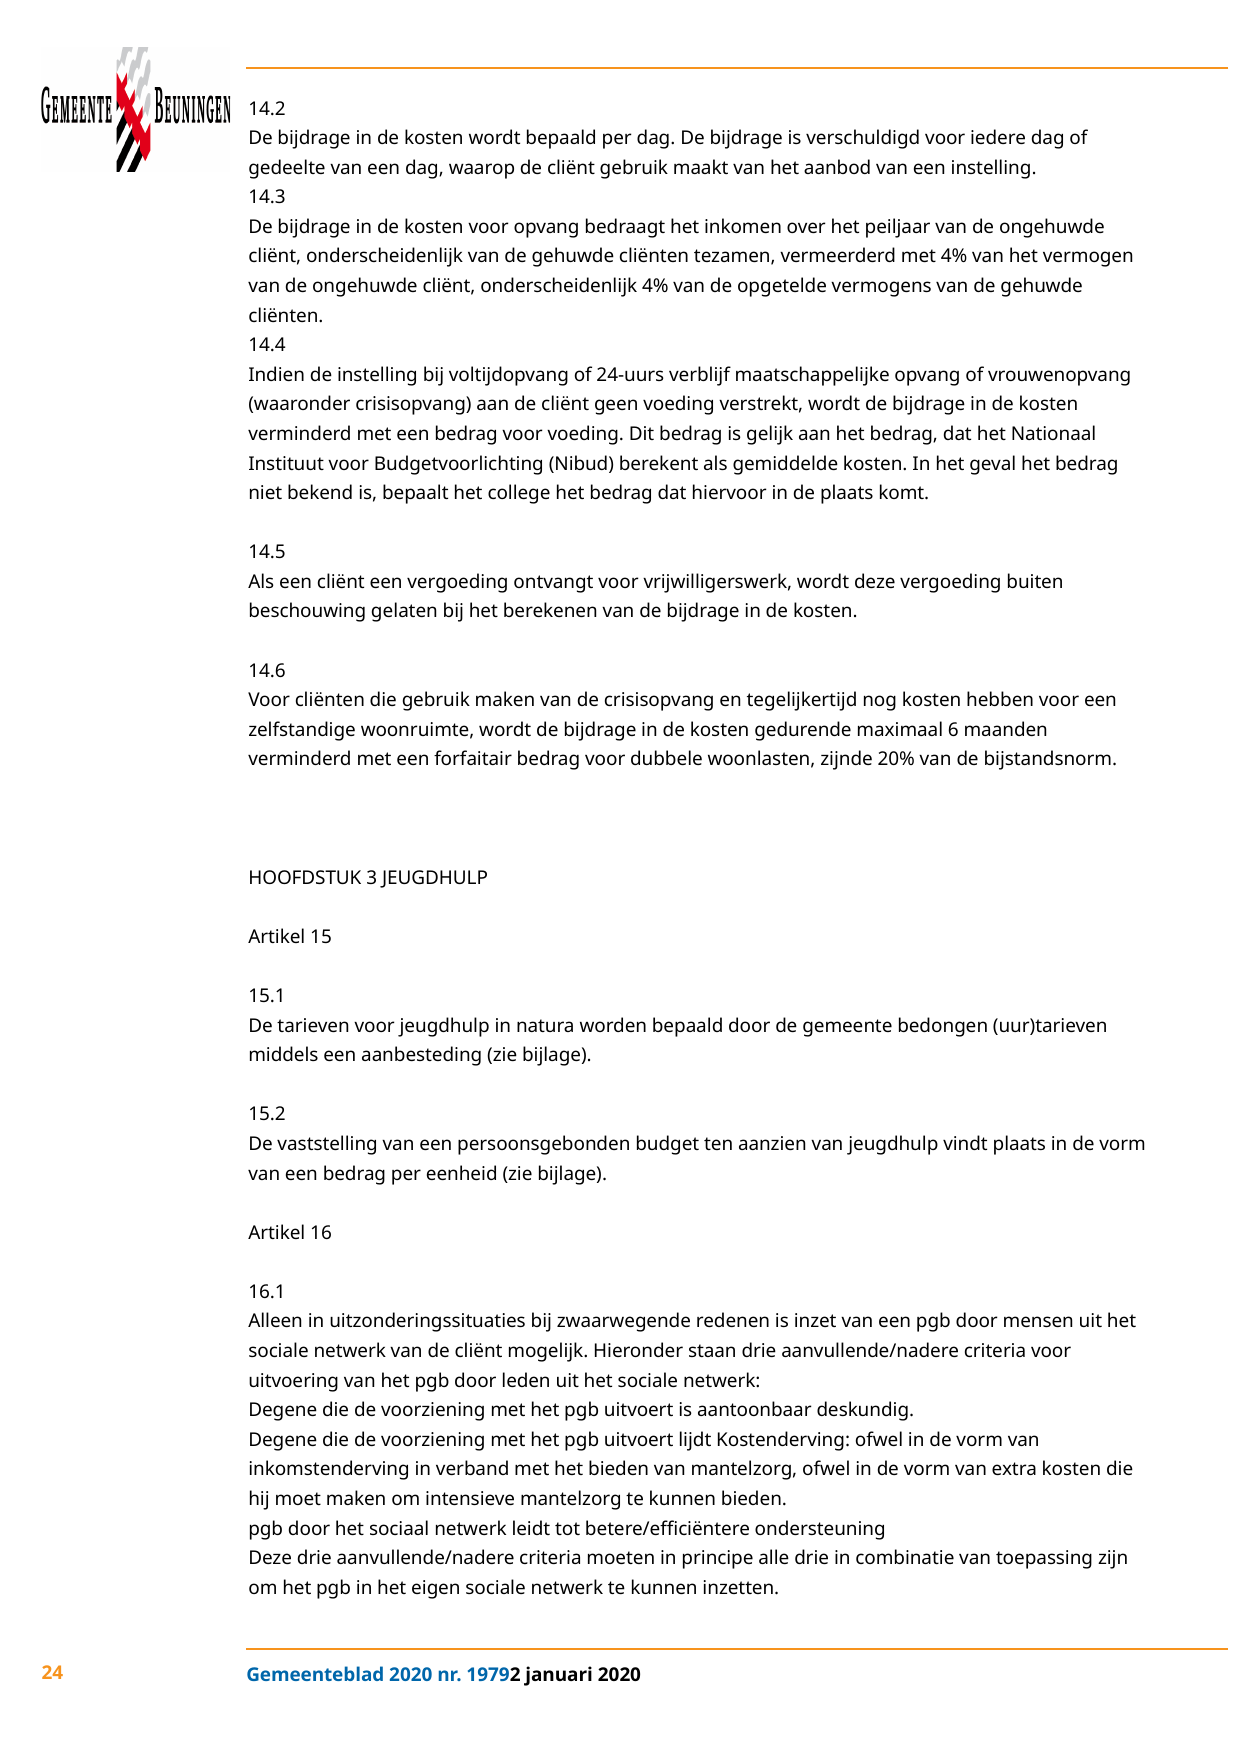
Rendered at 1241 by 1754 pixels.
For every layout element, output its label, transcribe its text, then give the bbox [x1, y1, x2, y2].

text 14.5 [248, 538, 1152, 564]
text 14.6 [248, 657, 1152, 683]
text 14.3 [248, 183, 1152, 209]
text 15.1 [248, 982, 1152, 1008]
text Alleen in uitzonderingssituaties bij zwaarwegende redenen is inzet van een pgb door mensen uit het sociale netwerk van de cliënt mogelijk. Hieronder staan drie aanvullende/nadere criteria voor uitvoering van het pgb door leden uit het sociale netwerk: [248, 1308, 1152, 1393]
text De bijdrage in de kosten voor opvang bedraagt het inkomen over het peiljaar van de ongehuwde cliënt, onderscheidenlijk van de gehuwde cliënten tezamen, vermeerderd met 4% van het vermogen van de ongehuwde cliënt, onderscheidenlijk 4% van de opgetelde vermogens van de gehuwde cliënten. [248, 213, 1152, 328]
text Indien de instelling bij voltijdopvang of 24-uurs verblijf maatschappelijke opvang of vrouwenopvang (waaronder crisisopvang) aan de cliënt geen voeding verstrekt, wordt de bijdrage in de kosten verminderd met een bedrag voor voeding. Dit bedrag is gelijk aan het bedrag, dat het Nationaal Instituut voor Budgetvoorlichting (Nibud) berekent als gemiddelde kosten. In het geval het bedrag niet bekend is, bepaalt het college het bedrag dat hiervoor in de plaats komt. [248, 361, 1152, 505]
text 14.2 [248, 95, 1152, 121]
text De bijdrage in de kosten wordt bepaald per dag. De bijdrage is verschuldigd voor iedere dag of gedeelte van een dag, waarop de cliënt gebruik maakt van het aanbod van een instelling. [248, 124, 1152, 180]
text Als een cliënt een vergoeding ontvangt voor vrijwilligerswerk, wordt deze vergoeding buiten beschouwing gelaten bij het berekenen van de bijdrage in de kosten. [248, 568, 1152, 623]
text De vaststelling van een persoonsgebonden budget ten aanzien van jeugdhulp vindt plaats in de vorm van een bedrag per eenheid (zie bijlage). [248, 1130, 1152, 1186]
text 16.1 [248, 1278, 1152, 1304]
text Artikel 16 [248, 1219, 1152, 1245]
picture [41, 47, 231, 172]
text Degene die de voorziening met het pgb uitvoert is aantoonbaar deskundig. [248, 1396, 1152, 1422]
text pgb door het sociaal netwerk leidt tot betere/efficiëntere ondersteuning [248, 1515, 1152, 1541]
text Degene die de voorziening met het pgb uitvoert lijdt Kostenderving: ofwel in de vorm van inkomstenderving in verband met het bieden van mantelzorg, ofwel in de vorm van extra kosten die hij moet maken om intensieve mantelzorg te kunnen bieden. [248, 1426, 1152, 1511]
text HOOFDSTUK 3 JEUGDHULP [248, 864, 1152, 890]
text De tarieven voor jeugdhulp in natura worden bepaald door de gemeente bedongen (uur)tarieven middels een aanbesteding (zie bijlage). [248, 1012, 1152, 1067]
text Voor cliënten die gebruik maken van de crisisopvang en tegelijkertijd nog kosten hebben voor een zelfstandige woonruimte, wordt de bijdrage in de kosten gedurende maximaal 6 maanden verminderd met een forfaitair bedrag voor dubbele woonlasten, zijnde 20% van de bijstandsnorm. [248, 686, 1152, 771]
text Artikel 15 [248, 923, 1152, 949]
text Deze drie aanvullende/nadere criteria moeten in principe alle drie in combinatie van toepassing zijn om het pgb in het eigen sociale netwerk te kunnen inzetten. [248, 1544, 1152, 1600]
text 15.2 [248, 1101, 1152, 1126]
text 14.4 [248, 331, 1152, 357]
